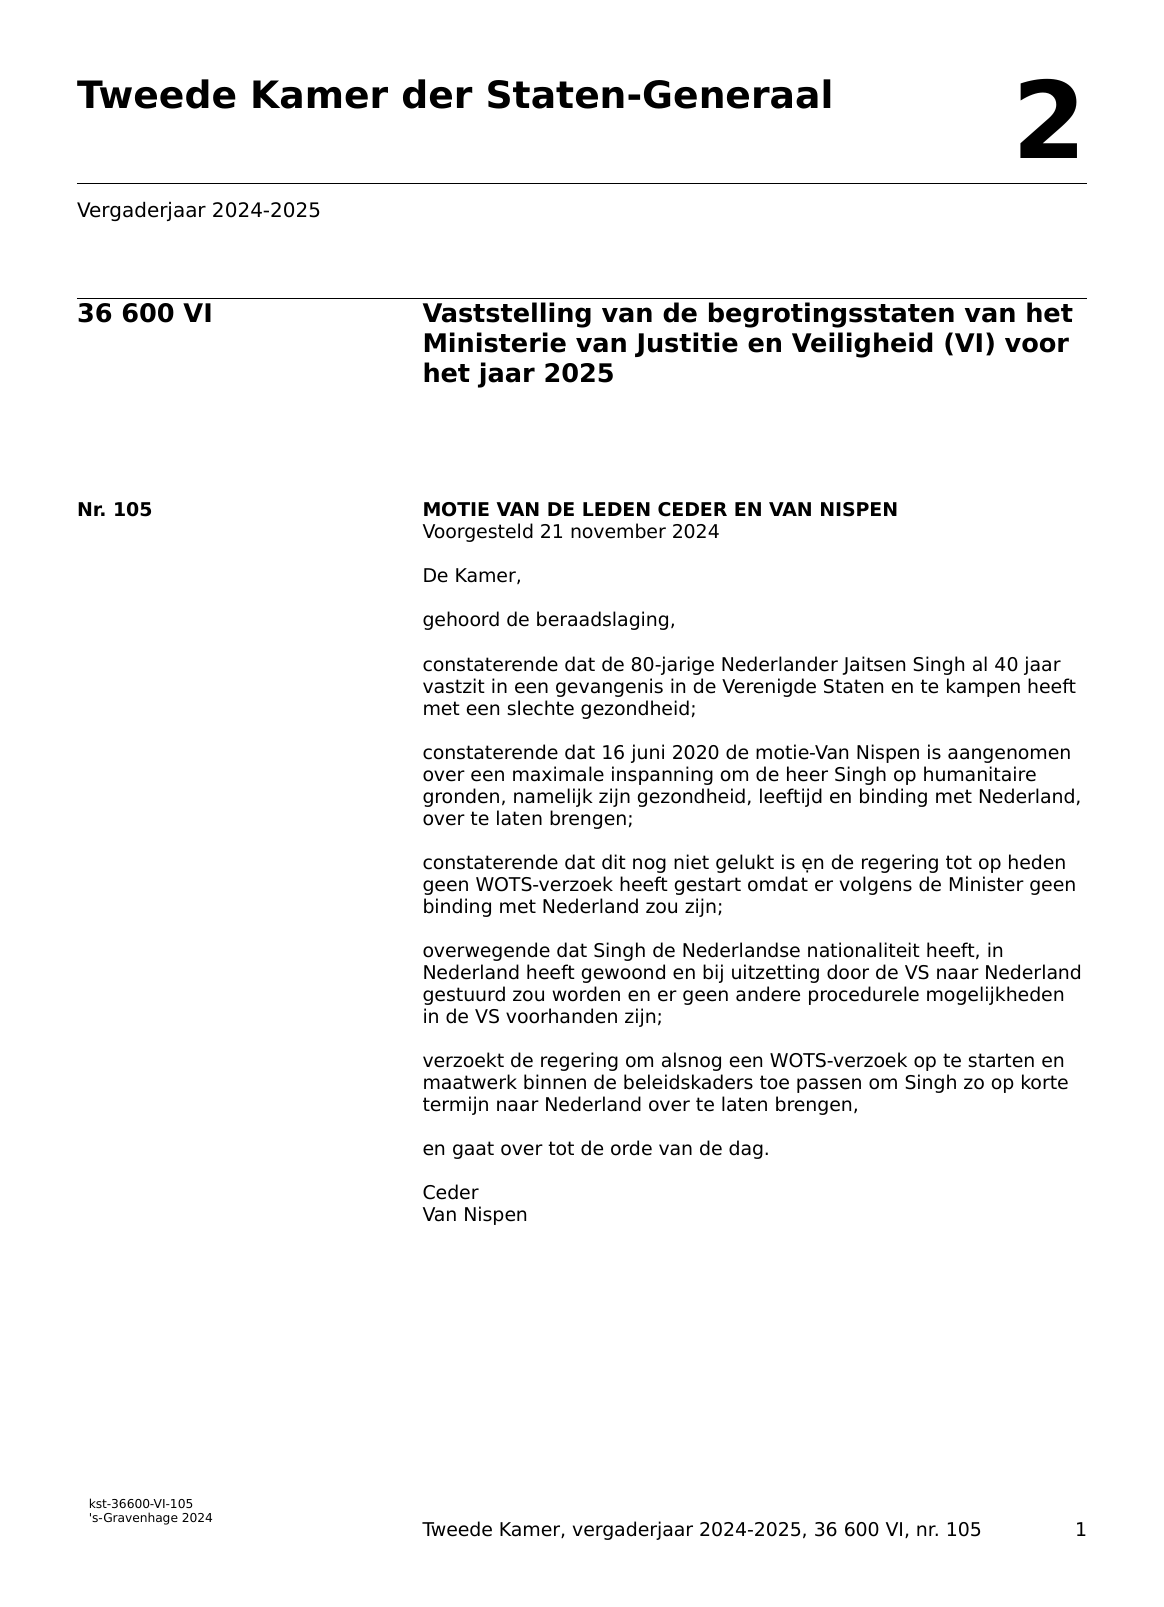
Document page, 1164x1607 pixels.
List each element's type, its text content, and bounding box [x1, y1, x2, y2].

text overwegende dat Singh de Nederlandse nationaliteit heeft, in Nederland heeft gewoond en bij uitzetting door de VS naar Nederland gestuurd zou worden en er geen andere procedurele mogelijkheden in de VS voorhanden zijn; [422, 940, 1087, 1028]
table_header Tweede Kamer der Staten-Generaal [77, 59, 886, 183]
text constaterende dat 16 juni 2020 de motie-Van Nispen is aangenomen over een maximale inspanning om de heer Singh op humanitaire gronden, namelijk zijn gezondheid, leeftijd en binding met Nederland, over te laten brengen; [422, 742, 1087, 829]
text constaterende dat dit nog niet gelukt is ẹn de regering tot op heden geen WOTS-verzoek heeft gestart omdat er volgens de Minister geen binding met Nederland zou zijn; [422, 852, 1087, 918]
text 's-Gravenhage 2024 [88, 1511, 323, 1525]
text Van Nispen [422, 1204, 1087, 1226]
text verzoekt de regering om alsnog een WOTS-verzoek op te starten en maatwerk binnen de beleidskaders toe passen om Singh zo op korte termijn naar Nederland over te laten brengen, [422, 1050, 1087, 1116]
table_header 2 [886, 59, 1087, 183]
table_cell Vergaderjaar 2024-2025 [77, 184, 1087, 298]
text De Kamer, [422, 565, 1087, 587]
text Ceder [422, 1182, 1087, 1204]
text constaterende dat de 80-jarige Nederlander Jaitsen Singh al 40 jaar vastzit in een gevangenis in de Verenigde Staten en te kampen heeft met een slechte gezondheid; [422, 653, 1087, 719]
text kst-36600-VI-105 [88, 1497, 323, 1511]
subtitle Nr. 105 MOTIE VAN DE LEDEN CEDER EN VAN NISPEN [77, 499, 1087, 521]
text gehoord de beraadslaging, [422, 609, 1087, 631]
subtitle 36 600 VI Vaststelling van de begrotingsstaten van het Ministerie van Justitie en Veiligheid (VI) voor het jaar 2025 [77, 299, 1087, 388]
text en gaat over tot de orde van de dag. [422, 1138, 1087, 1160]
text Voorgesteld 21 november 2024 [422, 521, 1087, 543]
